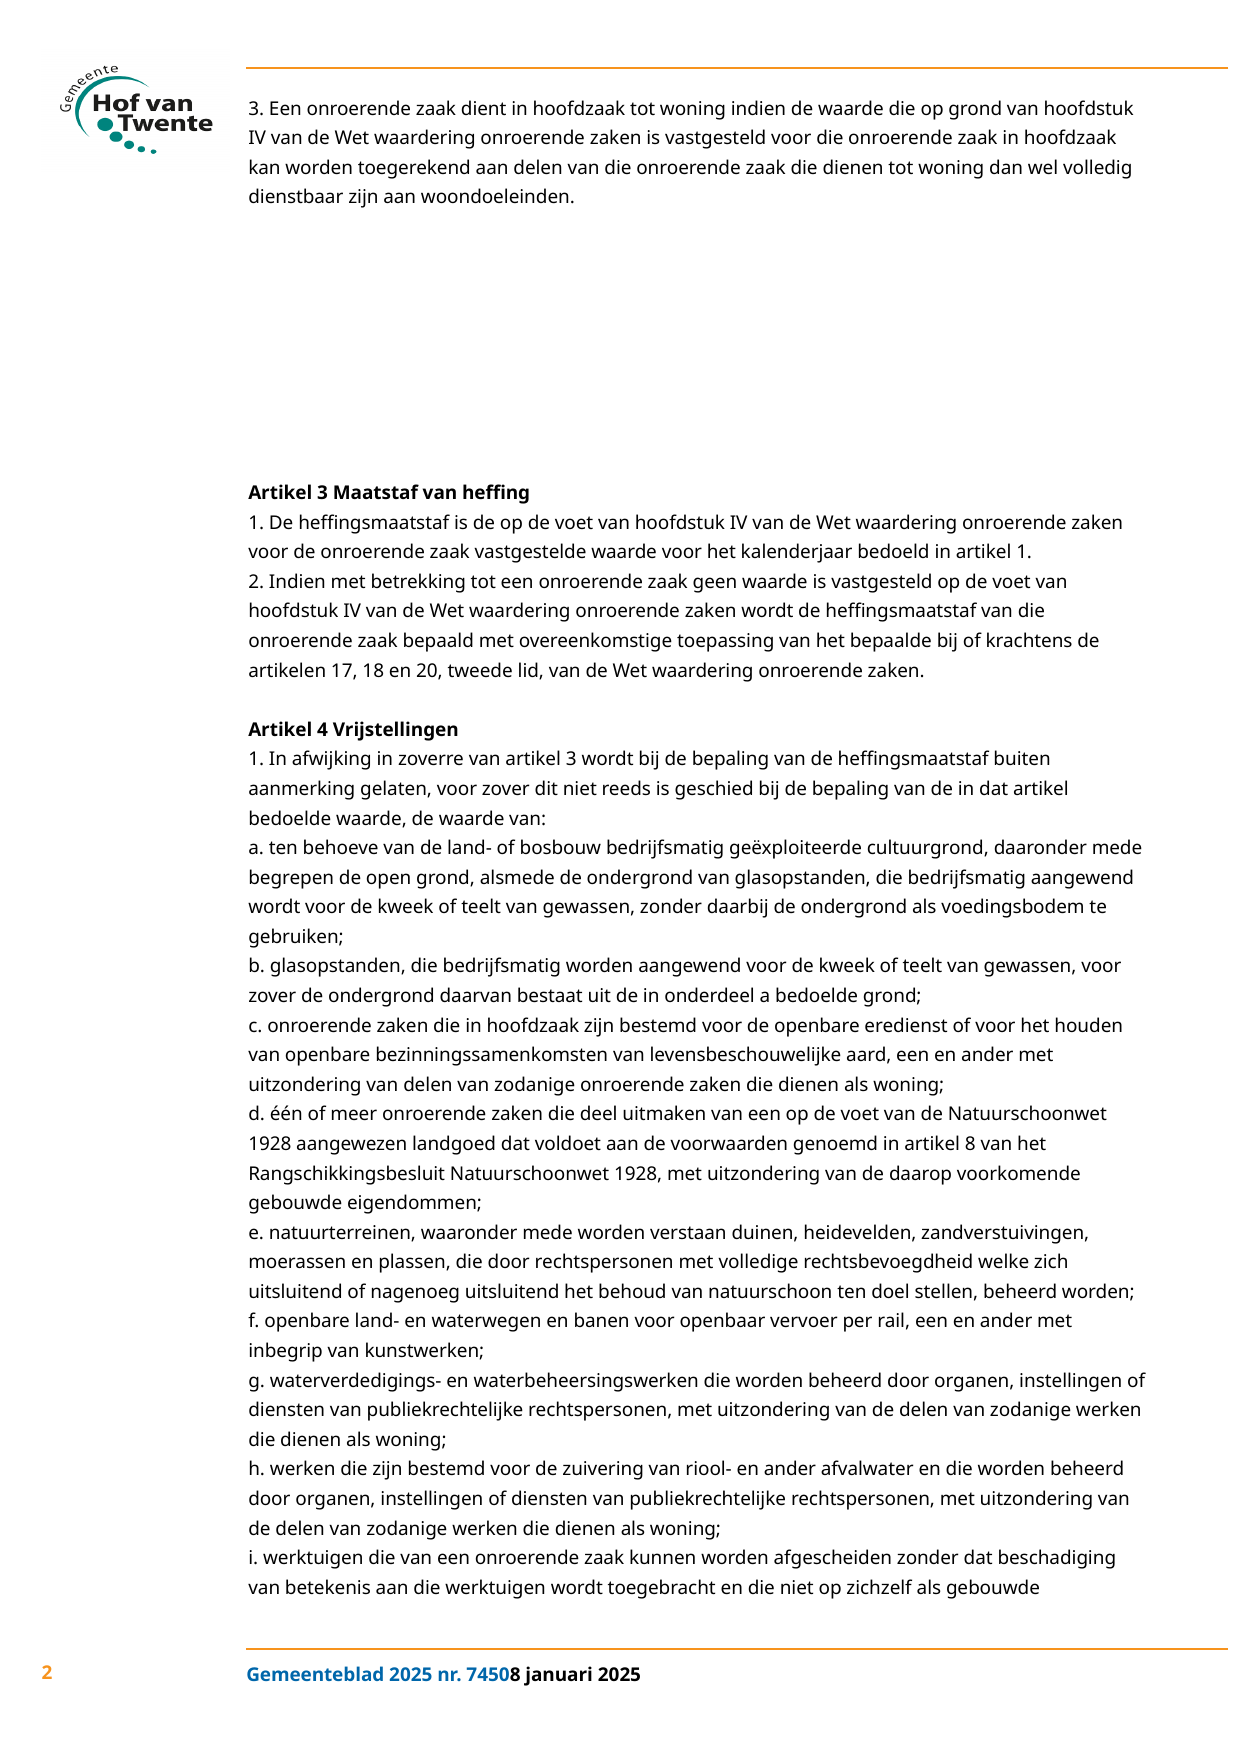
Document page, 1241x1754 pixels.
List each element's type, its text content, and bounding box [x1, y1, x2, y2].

text Artikel 4 Vrijstellingen [248, 716, 1152, 742]
text 1. In afwijking in zoverre van artikel 3 wordt bij de bepaling van de heffingsmaatstaf buiten aanmerking gelaten, voor zover dit niet reeds is geschied bij de bepaling van de in dat artikel bedoelde waarde, de waarde van: [248, 746, 1152, 831]
text e. natuurterreinen, waaronder mede worden verstaan duinen, heidevelden, zandverstuivingen, moerassen en plassen, die door rechtspersonen met volledige rechtsbevoegdheid welke zich uitsluitend of nagenoeg uitsluitend het behoud van natuurschoon ten doel stellen, beheerd worden; [248, 1219, 1152, 1304]
text f. openbare land- en waterwegen en banen voor openbaar vervoer per rail, een en ander met inbegrip van kunstwerken; [248, 1308, 1152, 1363]
text h. werken die zijn bestemd voor de zuivering van riool- en ander afvalwater en die worden beheerd door organen, instellingen of diensten van publiekrechtelijke rechtspersonen, met uitzondering van de delen van zodanige werken die dienen als woning; [248, 1456, 1152, 1541]
text b. glasopstanden, die bedrijfsmatig worden aangewend voor de kweek of teelt van gewassen, voor zover de ondergrond daarvan bestaat uit de in onderdeel a bedoelde grond; [248, 953, 1152, 1008]
text d. één of meer onroerende zaken die deel uitmaken van een op de voet van de Natuurschoonwet 1928 aangewezen landgoed dat voldoet aan de voorwaarden genoemd in artikel 8 van het Rangschikkingsbesluit Natuurschoonwet 1928, met uitzondering van de daarop voorkomende gebouwde eigendommen; [248, 1101, 1152, 1215]
text c. onroerende zaken die in hoofdzaak zijn bestemd voor de openbare eredienst of voor het houden van openbare bezinningssamenkomsten van levensbeschouwelijke aard, een en ander met uitzondering van delen van zodanige onroerende zaken die dienen als woning; [248, 1012, 1152, 1097]
text 3. Een onroerende zaak dient in hoofdzaak tot woning indien de waarde die op grond van hoofdstuk IV van de Wet waardering onroerende zaken is vastgesteld voor die onroerende zaak in hoofdzaak kan worden toegerekend aan delen van die onroerende zaak die dienen tot woning dan wel volledig dienstbaar zijn aan woondoeleinden. [248, 95, 1152, 209]
text a. ten behoeve van de land- of bosbouw bedrijfsmatig geëxploiteerde cultuurgrond, daaronder mede begrepen de open grond, alsmede de ondergrond van glasopstanden, die bedrijfsmatig aangewend wordt voor de kweek of teelt van gewassen, zonder daarbij de ondergrond als voedingsbodem te gebruiken; [248, 834, 1152, 949]
text 2. Indien met betrekking tot een onroerende zaak geen waarde is vastgesteld op de voet van hoofdstuk IV van de Wet waardering onroerende zaken wordt de heffingsmaatstaf van die onroerende zaak bepaald met overeenkomstige toepassing van het bepaalde bij of krachtens de artikelen 17, 18 en 20, tweede lid, van de Wet waardering onroerende zaken. [248, 568, 1152, 683]
text i. werktuigen die van een onroerende zaak kunnen worden afgescheiden zonder dat beschadiging van betekenis aan die werktuigen wordt toegebracht en die niet op zichzelf als gebouwde [248, 1544, 1152, 1600]
text Artikel 3 Maatstaf van heffing [248, 479, 1152, 505]
text 1. De heffingsmaatstaf is de op de voet van hoofdstuk IV van de Wet waardering onroerende zaken voor de onroerende zaak vastgestelde waarde voor het kalenderjaar bedoeld in artikel 1. [248, 509, 1152, 564]
picture [41, 47, 231, 172]
text g. waterverdedigings- en waterbeheersingswerken die worden beheerd door organen, instellingen of diensten van publiekrechtelijke rechtspersonen, met uitzondering van de delen van zodanige werken die dienen als woning; [248, 1367, 1152, 1452]
